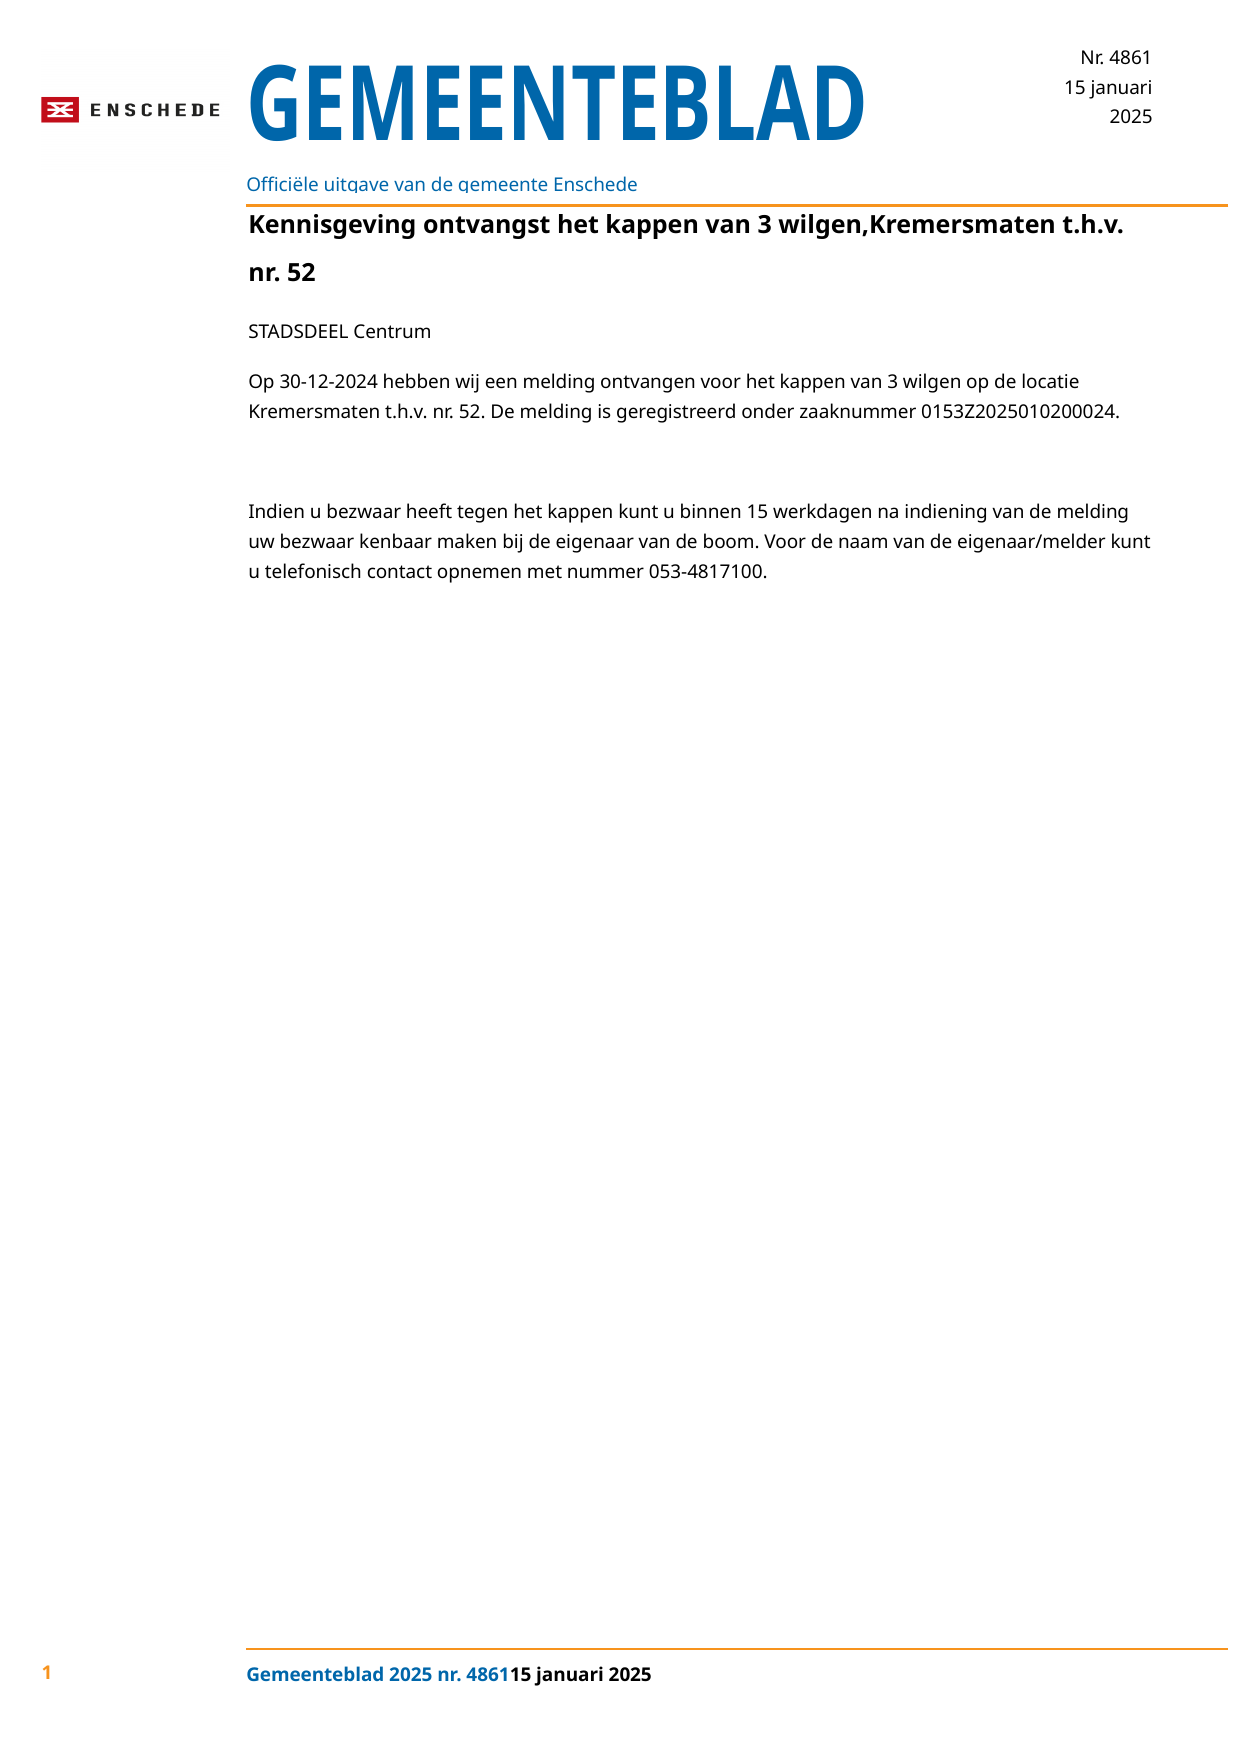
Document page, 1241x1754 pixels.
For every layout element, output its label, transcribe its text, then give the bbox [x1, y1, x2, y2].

text STADSDEEL Centrum [248, 318, 1152, 344]
text Indien u bezwaar heeft tegen het kappen kunt u binnen 15 werkdagen na indiening van de melding uw bezwaar kenbaar maken bij de eigenaar van de boom. Voor de naam van de eigenaar/melder kunt u telefonisch contact opnemen met nummer 053-4817100. [248, 499, 1152, 584]
picture [41, 47, 231, 172]
text Op 30-12-2024 hebben wij een melding ontvangen voor het kappen van 3 wilgen op de locatie Kremersmaten t.h.v. nr. 52. De melding is geregistreerd onder zaaknummer 0153Z2025010200024. [248, 368, 1152, 424]
text Kennisgeving ontvangst het kappen van 3 wilgen,Kremersmaten t.h.v. nr. 52 [248, 207, 1152, 288]
